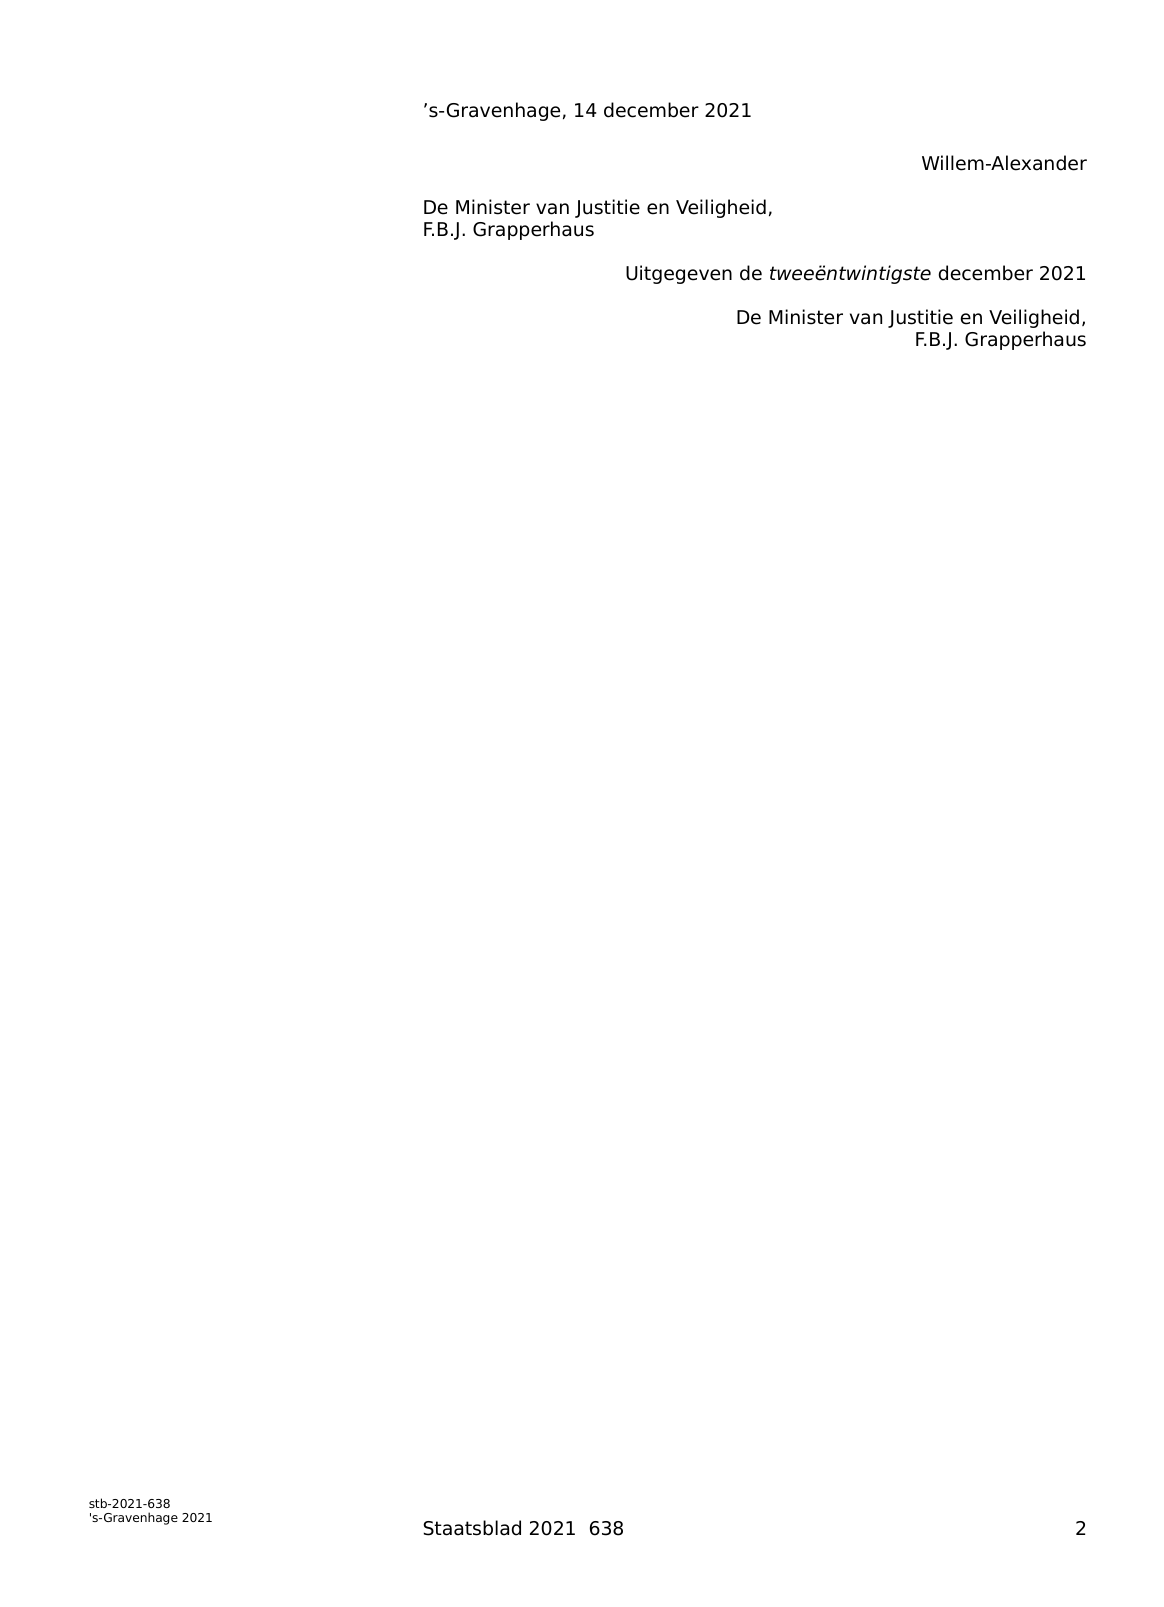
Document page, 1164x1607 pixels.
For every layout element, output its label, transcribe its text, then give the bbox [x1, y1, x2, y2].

text Willem-Alexander [422, 152, 1087, 174]
text ’s-Gravenhage, 14 december 2021 [422, 100, 1087, 122]
text stb-2021-638 [88, 1497, 323, 1511]
text De Minister van Justitie en Veiligheid, F.B.J. Grapperhaus [422, 197, 1087, 241]
text Uitgegeven de tweeëntwintigste december 2021 [422, 263, 1087, 285]
text De Minister van Justitie en Veiligheid, F.B.J. Grapperhaus [422, 307, 1087, 351]
text 's-Gravenhage 2021 [88, 1511, 323, 1525]
